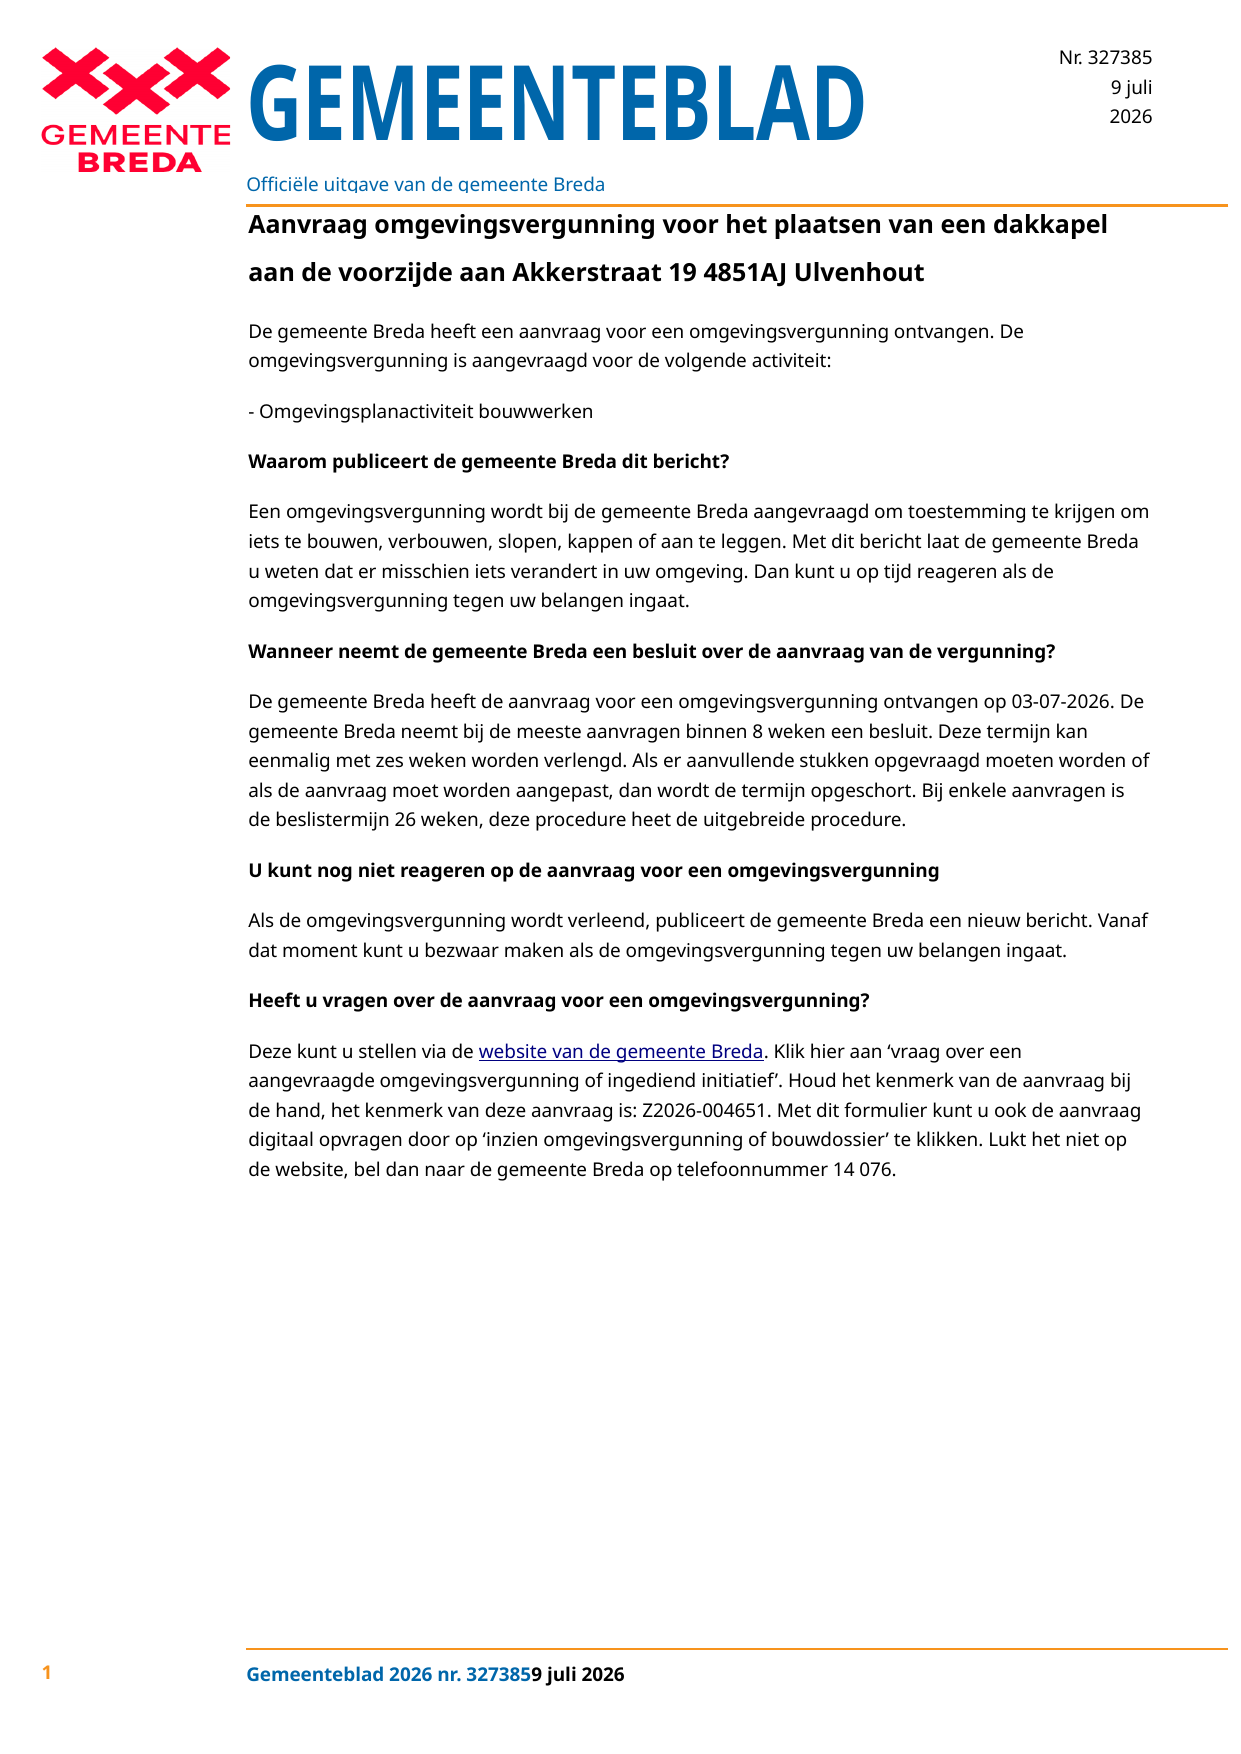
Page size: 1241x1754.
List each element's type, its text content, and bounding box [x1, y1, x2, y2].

picture [41, 47, 231, 172]
text De gemeente Breda heeft de aanvraag voor een omgevingsvergunning ontvangen op 03-07-2026. De gemeente Breda neemt bij de meeste aanvragen binnen 8 weken een besluit. Deze termijn kan eenmalig met zes weken worden verlengd. Als er aanvullende stukken opgevraagd moeten worden of als de aanvraag moet worden aangepast, dan wordt de termijn opgeschort. Bij enkele aanvragen is de beslistermijn 26 weken, deze procedure heet de uitgebreide procedure. [248, 688, 1152, 832]
text - Omgevingsplanactiviteit bouwwerken [248, 398, 1152, 424]
text Wanneer neemt de gemeente Breda een besluit over de aanvraag van de vergunning? [248, 638, 1152, 664]
text Deze kunt u stellen via de website van de gemeente Breda. Klik hier aan ‘vraag over een aangevraagde omgevingsvergunning of ingediend initiatief’. Houd het kenmerk van de aanvraag bij de hand, het kenmerk van deze aanvraag is: Z2026-004651. Met dit formulier kunt u ook de aanvraag digitaal opvragen door op ‘inzien omgevingsvergunning of bouwdossier’ te klikken. Lukt het niet op de website, bel dan naar de gemeente Breda op telefoonnummer 14 076. [248, 1038, 1152, 1182]
text Een omgevingsvergunning wordt bij de gemeente Breda aangevraagd om toestemming te krijgen om iets te bouwen, verbouwen, slopen, kappen of aan te leggen. Met dit bericht laat de gemeente Breda u weten dat er misschien iets verandert in uw omgeving. Dan kunt u op tijd reageren als de omgevingsvergunning tegen uw belangen ingaat. [248, 499, 1152, 613]
text De gemeente Breda heeft een aanvraag voor een omgevingsvergunning ontvangen. De omgevingsvergunning is aangevraagd voor de volgende activiteit: [248, 318, 1152, 373]
text Aanvraag omgevingsvergunning voor het plaatsen van een dakkapel aan de voorzijde aan Akkerstraat 19 4851AJ Ulvenhout [248, 207, 1152, 288]
text Als de omgevingsvergunning wordt verleend, publiceert de gemeente Breda een nieuw bericht. Vanaf dat moment kunt u bezwaar maken als de omgevingsvergunning tegen uw belangen ingaat. [248, 907, 1152, 963]
text U kunt nog niet reageren op de aanvraag voor een omgevingsvergunning [248, 857, 1152, 883]
text Heeft u vragen over de aanvraag voor een omgevingsvergunning? [248, 987, 1152, 1013]
text Waarom publiceert de gemeente Breda dit bericht? [248, 448, 1152, 474]
